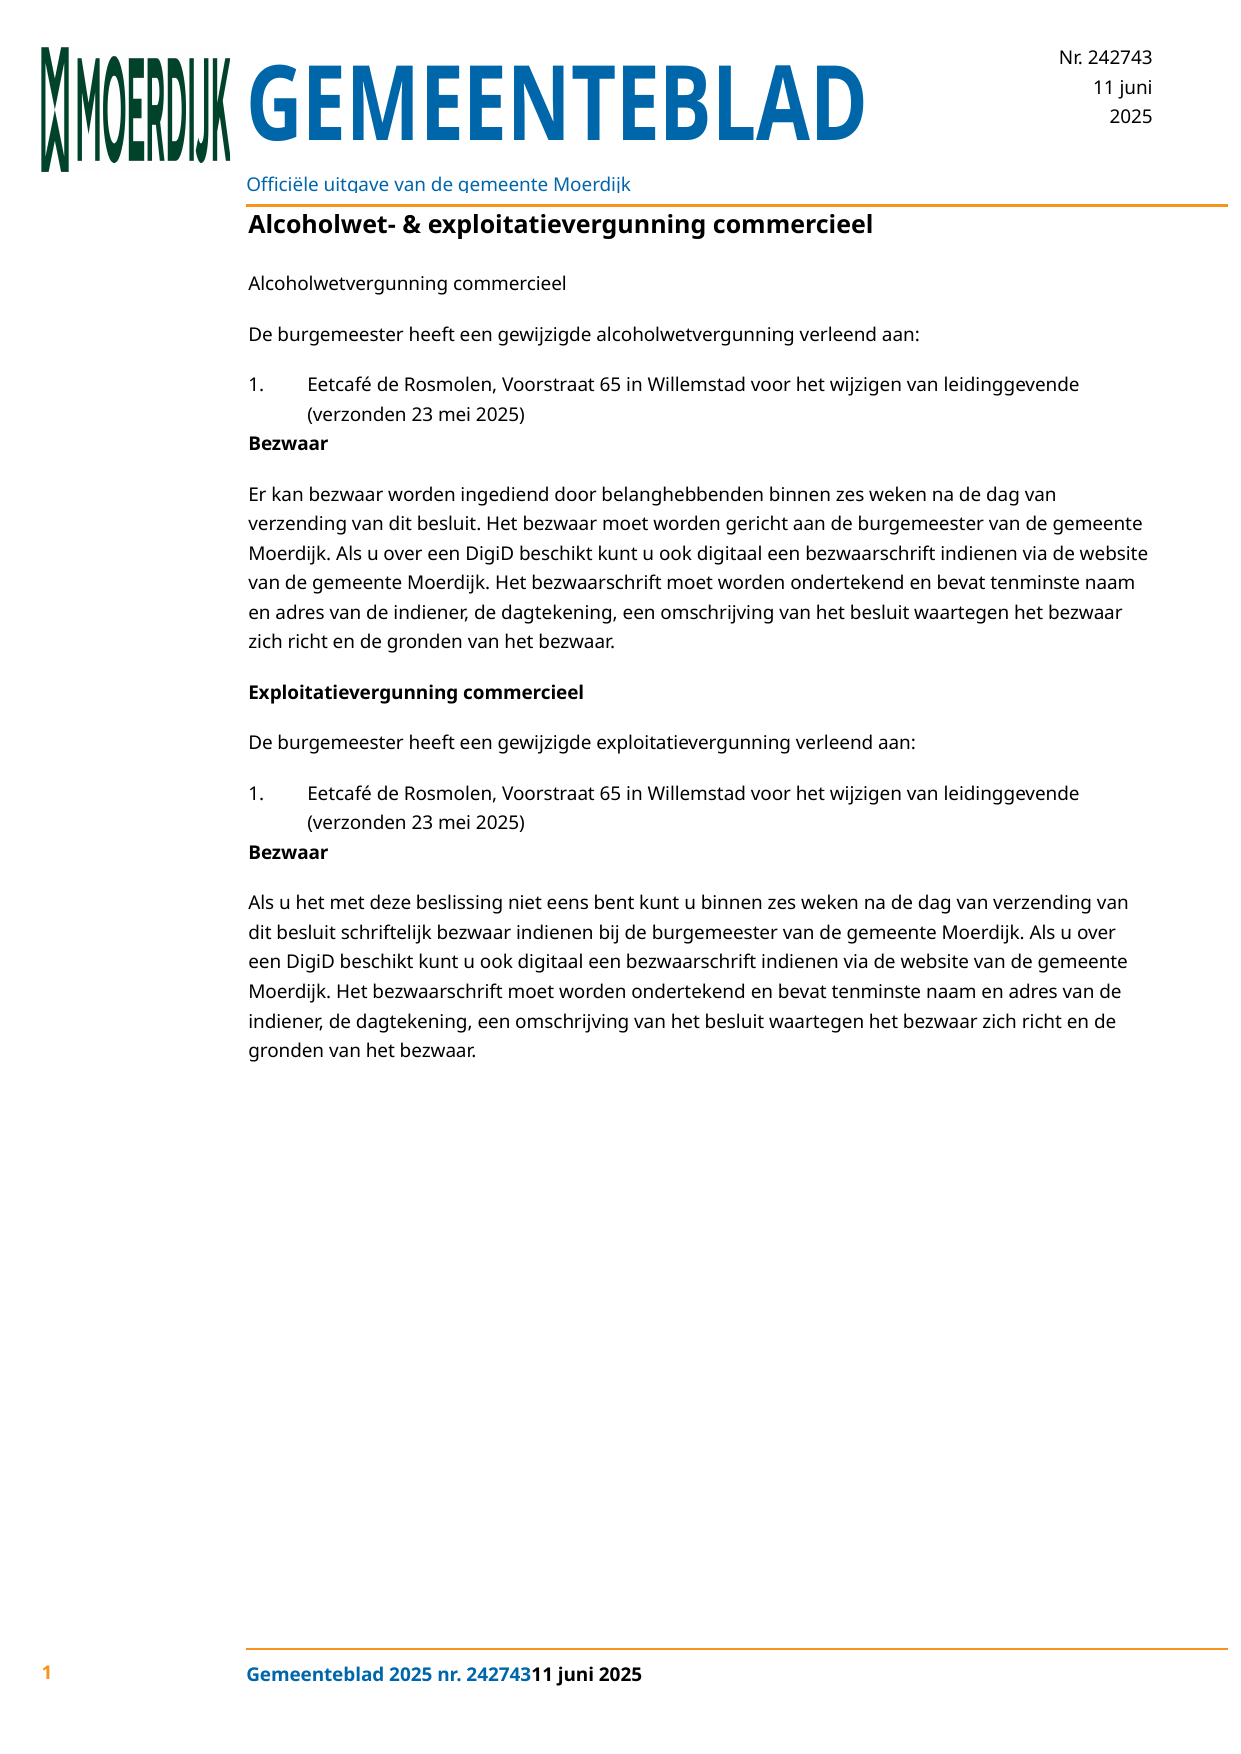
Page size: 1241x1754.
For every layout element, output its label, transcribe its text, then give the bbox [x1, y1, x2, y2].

text Alcoholwetvergunning commercieel [248, 270, 1152, 296]
text De burgemeester heeft een gewijzigde exploitatievergunning verleend aan: [248, 729, 1152, 755]
text Bezwaar [248, 430, 1152, 456]
picture [41, 47, 231, 172]
list Eetcafé de Rosmolen, Voorstraat 65 in Willemstad voor het wijzigen van leidinggevende (verzonden 23 mei 2025) [248, 371, 1152, 426]
text Er kan bezwaar worden ingediend door belanghebbenden binnen zes weken na de dag van verzending van dit besluit. Het bezwaar moet worden gericht aan de burgemeester van de gemeente Moerdijk. Als u over een DigiD beschikt kunt u ook digitaal een bezwaarschrift indienen via de website van de gemeente Moerdijk. Het bezwaarschrift moet worden ondertekend en bevat tenminste naam en adres van de indiener, de dagtekening, een omschrijving van het besluit waartegen het bezwaar zich richt en de gronden van het bezwaar. [248, 481, 1152, 654]
text Alcoholwet- & exploitatievergunning commercieel [248, 207, 1152, 241]
list Eetcafé de Rosmolen, Voorstraat 65 in Willemstad voor het wijzigen van leidinggevende (verzonden 23 mei 2025) [248, 780, 1152, 835]
text Exploitatievergunning commercieel [248, 679, 1152, 705]
text Bezwaar [248, 839, 1152, 865]
text De burgemeester heeft een gewijzigde alcoholwetvergunning verleend aan: [248, 321, 1152, 346]
text Als u het met deze beslissing niet eens bent kunt u binnen zes weken na de dag van verzending van dit besluit schriftelijk bezwaar indienen bij de burgemeester van de gemeente Moerdijk. Als u over een DigiD beschikt kunt u ook digitaal een bezwaarschrift indienen via de website van de gemeente Moerdijk. Het bezwaarschrift moet worden ondertekend en bevat tenminste naam en adres van de indiener, de dagtekening, een omschrijving van het besluit waartegen het bezwaar zich richt en de gronden van het bezwaar. [248, 889, 1152, 1063]
